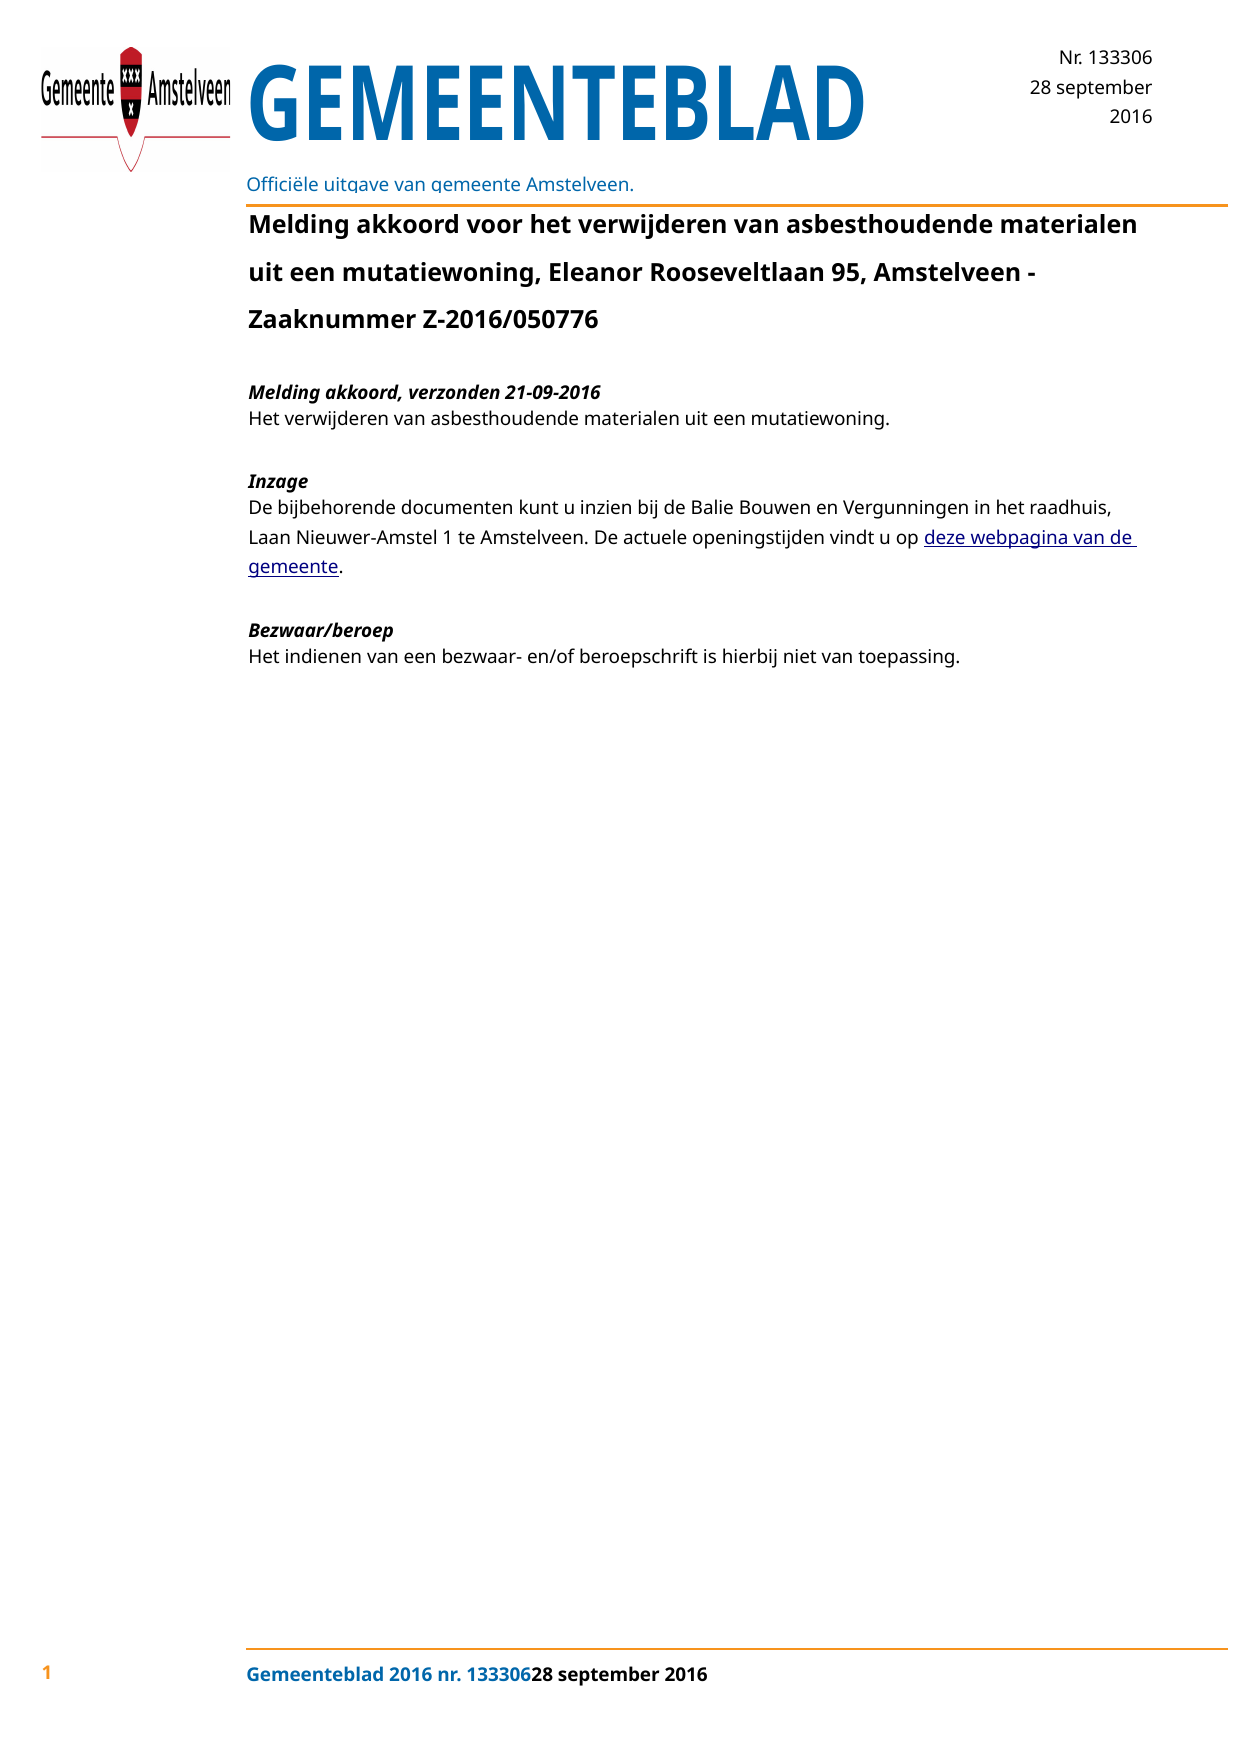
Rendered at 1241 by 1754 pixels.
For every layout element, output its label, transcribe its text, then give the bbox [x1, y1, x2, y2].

text Het verwijderen van asbesthoudende materialen uit een mutatiewoning. [248, 405, 1152, 431]
text Melding akkoord, verzonden 21-09-2016 [248, 379, 1152, 405]
text Bezwaar/beroep [248, 618, 1152, 643]
picture [41, 47, 231, 172]
text Het indienen van een bezwaar- en/of beroepschrift is hierbij niet van toepassing. [248, 643, 1152, 669]
text Melding akkoord voor het verwijderen van asbesthoudende materialen uit een mutatiewoning, Eleanor Rooseveltlaan 95, Amstelveen - Zaaknummer Z-2016/050776 [248, 207, 1152, 336]
text De bijbehorende documenten kunt u inzien bij de Balie Bouwen en Vergunningen in het raadhuis, Laan Nieuwer-Amstel 1 te Amstelveen. De actuele openingstijden vindt u op deze webpagina van de gemeente. [248, 494, 1152, 579]
text Inzage [248, 469, 1152, 494]
